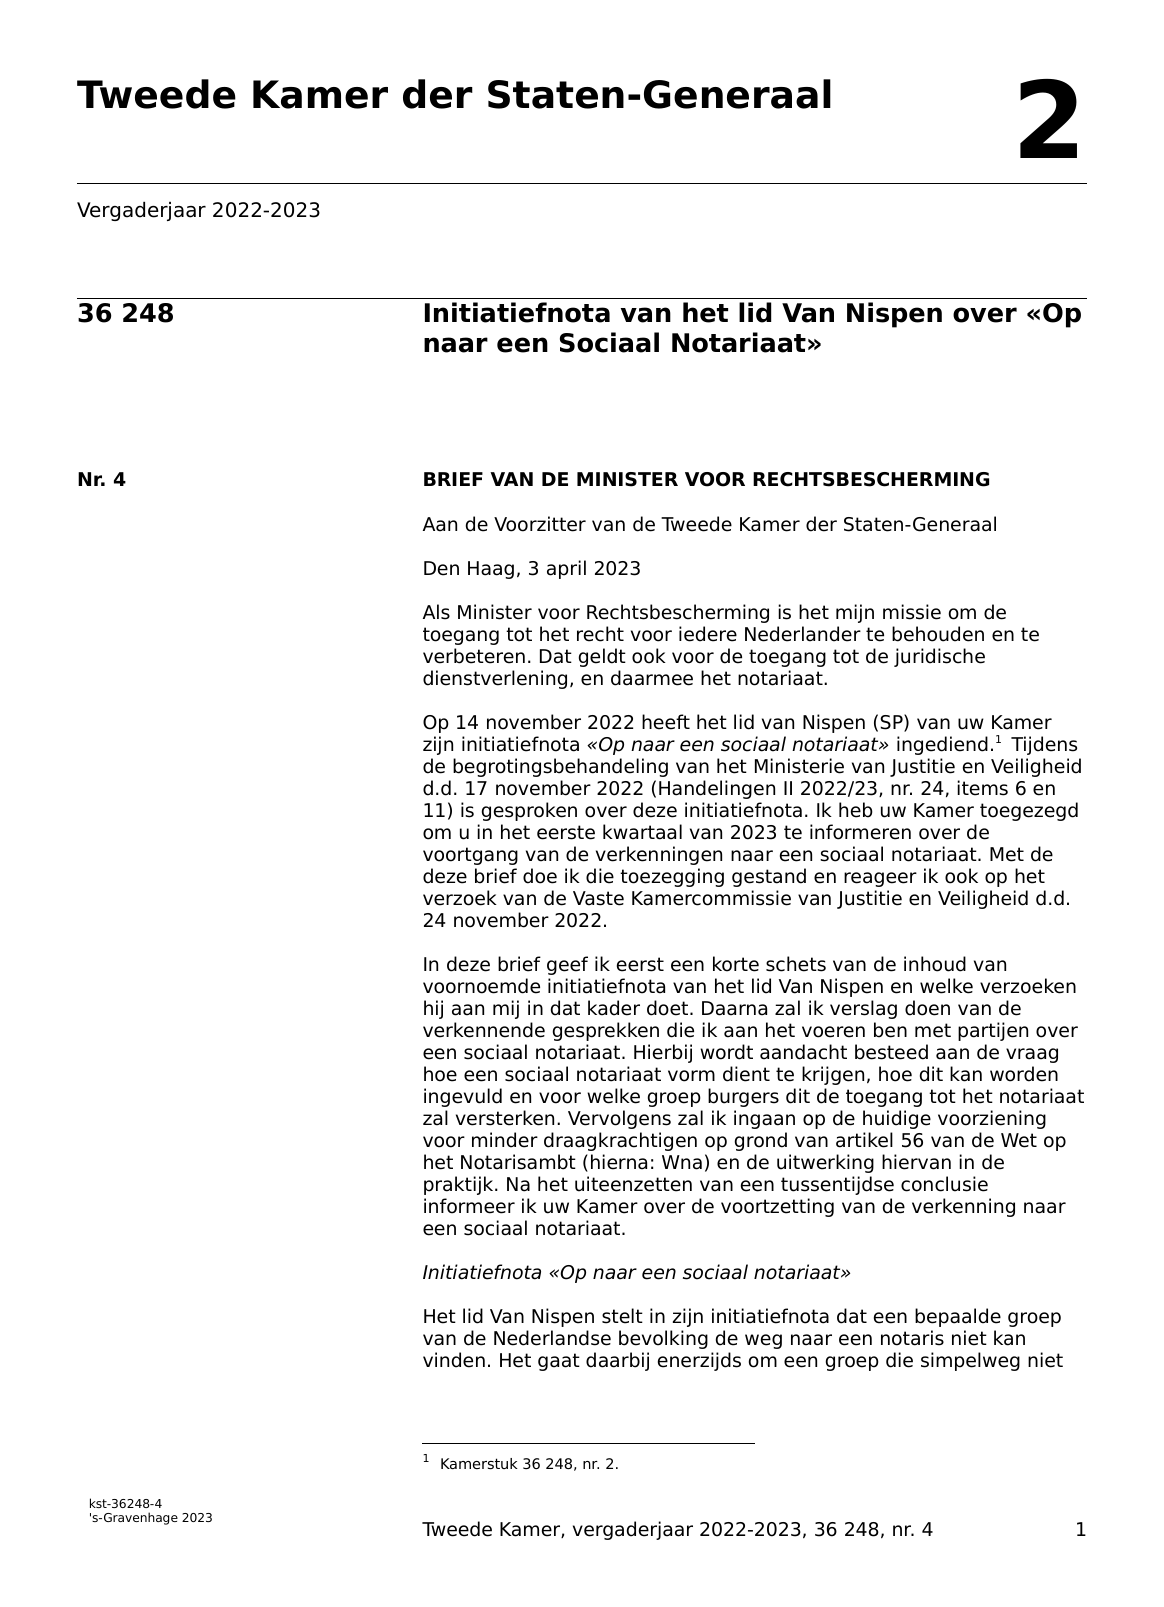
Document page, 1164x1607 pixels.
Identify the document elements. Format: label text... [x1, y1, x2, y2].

table_header 2 [886, 59, 1087, 183]
text 's-Gravenhage 2023 [88, 1511, 323, 1525]
text Als Minister voor Rechtsbescherming is het mijn missie om de toegang tot het recht voor iedere Nederlander te behouden en te verbeteren. Dat geldt ook voor de toegang tot de juridische dienstverlening, en daarmee het notariaat. [422, 602, 1087, 690]
subtitle 36 248 Initiatiefnota van het lid Van Nispen over «Op naar een Sociaal Notariaat» [77, 299, 1087, 358]
text Op 14 november 2022 heeft het lid van Nispen (SP) van uw Kamer zijn initiatiefnota «Op naar een sociaal notariaat» ingediend. Tijdens de begrotingsbehandeling van het Ministerie van Justitie en Veiligheid d.d. 17 november 2022 (Handelingen II 2022/23, nr. 24, items 6 en 11) is gesproken over deze initiatiefnota. Ik heb uw Kamer toegezegd om u in het eerste kwartaal van 2023 te informeren over de voortgang van de verkenningen naar een sociaal notariaat. Met de deze brief doe ik die toezegging gestand en reageer ik ook op het verzoek van de Vaste Kamercommissie van Justitie en Veiligheid d.d. 24 november 2022. [422, 712, 1087, 932]
table_cell Vergaderjaar 2022-2023 [77, 184, 1087, 298]
text Den Haag, 3 april 2023 [422, 558, 1087, 580]
text Het lid Van Nispen stelt in zijn initiatiefnota dat een bepaalde groep van de Nederlandse bevolking de weg naar een notaris niet kan vinden. Het gaat daarbij enerzijds om een groep die simpelweg niet [422, 1306, 1087, 1372]
subtitle Nr. 4 BRIEF VAN DE MINISTER VOOR RECHTSBESCHERMING [77, 469, 1087, 491]
text In deze brief geef ik eerst een korte schets van de inhoud van voornoemde initiatiefnota van het lid Van Nispen en welke verzoeken hij aan mij in dat kader doet. Daarna zal ik verslag doen van de verkennende gesprekken die ik aan het voeren ben met partijen over een sociaal notariaat. Hierbij wordt aandacht besteed aan de vraag hoe een sociaal notariaat vorm dient te krijgen, hoe dit kan worden ingevuld en voor welke groep burgers dit de toegang tot het notariaat zal versterken. Vervolgens zal ik ingaan op de huidige voorziening voor minder draagkrachtigen op grond van artikel 56 van de Wet op het Notarisambt (hierna: Wna) en de uitwerking hiervan in de praktijk. Na het uiteenzetten van een tussentijdse conclusie informeer ik uw Kamer over de voortzetting van de verkenning naar een sociaal notariaat. [422, 954, 1087, 1240]
text Aan de Voorzitter van de Tweede Kamer der Staten-Generaal [422, 513, 1087, 536]
text kst-36248-4 [88, 1497, 323, 1511]
text Kamerstuk 36 248, nr. 2. [422, 1452, 1087, 1474]
table_header Tweede Kamer der Staten-Generaal [77, 59, 886, 183]
subtitle Initiatiefnota «Op naar een sociaal notariaat» [422, 1262, 1087, 1284]
